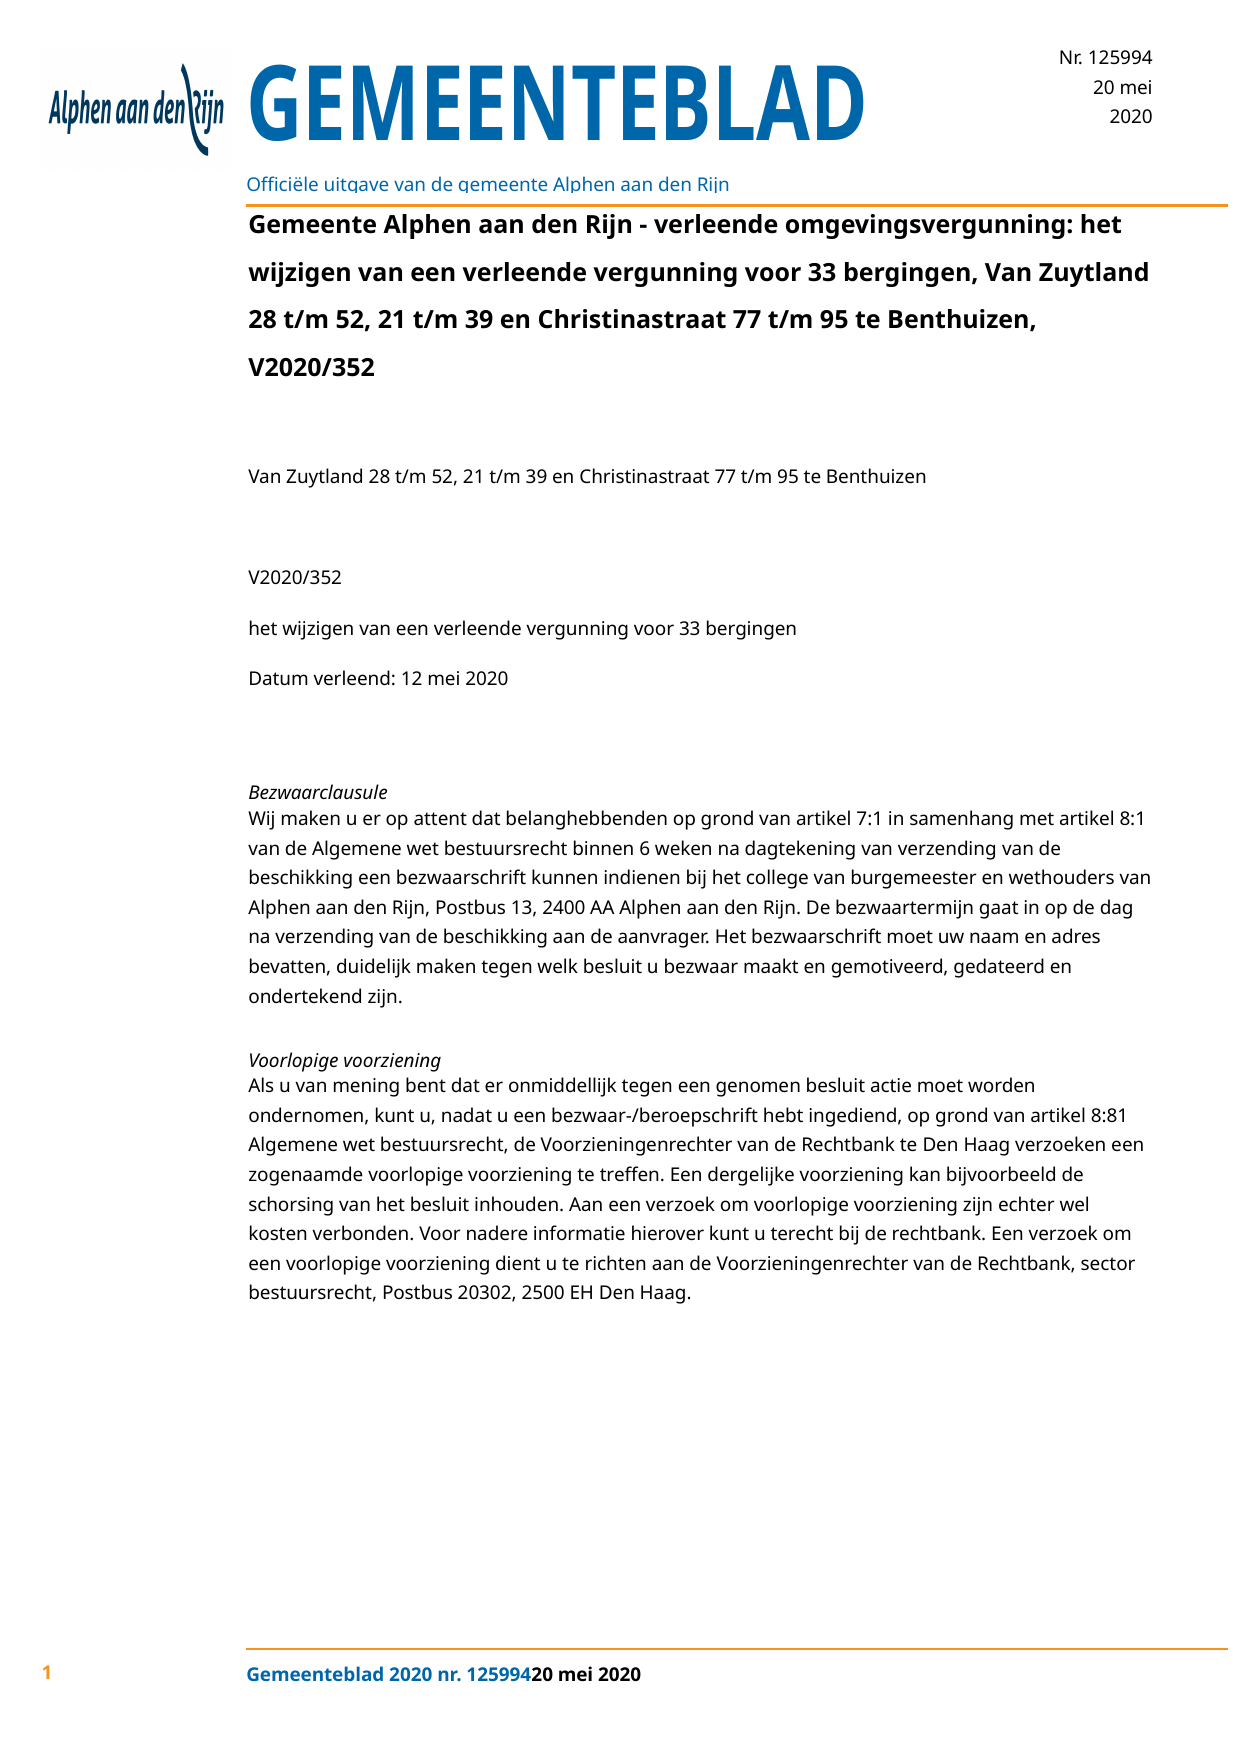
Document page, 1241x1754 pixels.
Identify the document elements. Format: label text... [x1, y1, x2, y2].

text Bezwaarclausule [248, 779, 1152, 805]
text Datum verleend: 12 mei 2020 [248, 665, 1152, 691]
text Wij maken u er op attent dat belanghebbenden op grond van artikel 7:1 in samenhang met artikel 8:1 van de Algemene wet bestuursrecht binnen 6 weken na dagtekening van verzending van de beschikking een bezwaarschrift kunnen indienen bij het college van burgemeester en wethouders van Alphen aan den Rijn, Postbus 13, 2400 AA Alphen aan den Rijn. De bezwaartermijn gaat in op de dag na verzending van de beschikking aan de aanvrager. Het bezwaarschrift moet uw naam en adres bevatten, duidelijk maken tegen welk besluit u bezwaar maakt en gemotiveerd, gedateerd en ondertekend zijn. [248, 805, 1152, 1008]
text Voorlopige voorziening [248, 1047, 1152, 1072]
text V2020/352 [248, 564, 1152, 590]
picture [41, 47, 231, 172]
text Gemeente Alphen aan den Rijn - verleende omgevingsvergunning: het wijzigen van een verleende vergunning voor 33 bergingen, Van Zuytland 28 t/m 52, 21 t/m 39 en Christinastraat 77 t/m 95 te Benthuizen, V2020/352 [248, 207, 1152, 384]
text het wijzigen van een verleende vergunning voor 33 bergingen [248, 615, 1152, 641]
text Als u van mening bent dat er onmiddellijk tegen een genomen besluit actie moet worden ondernomen, kunt u, nadat u een bezwaar-/beroepschrift hebt ingediend, op grond van artikel 8:81 Algemene wet bestuursrecht, de Voorzieningenrechter van de Rechtbank te Den Haag verzoeken een zogenaamde voorlopige voorziening te treffen. Een dergelijke voorziening kan bijvoorbeeld de schorsing van het besluit inhouden. Aan een verzoek om voorlopige voorziening zijn echter wel kosten verbonden. Voor nadere informatie hierover kunt u terecht bij de rechtbank. Een verzoek om een voorlopige voorziening dient u te richten aan de Voorzieningenrechter van de Rechtbank, sector bestuursrecht, Postbus 20302, 2500 EH Den Haag. [248, 1072, 1152, 1305]
text Van Zuytland 28 t/m 52, 21 t/m 39 en Christinastraat 77 t/m 95 te Benthuizen [248, 463, 1152, 489]
